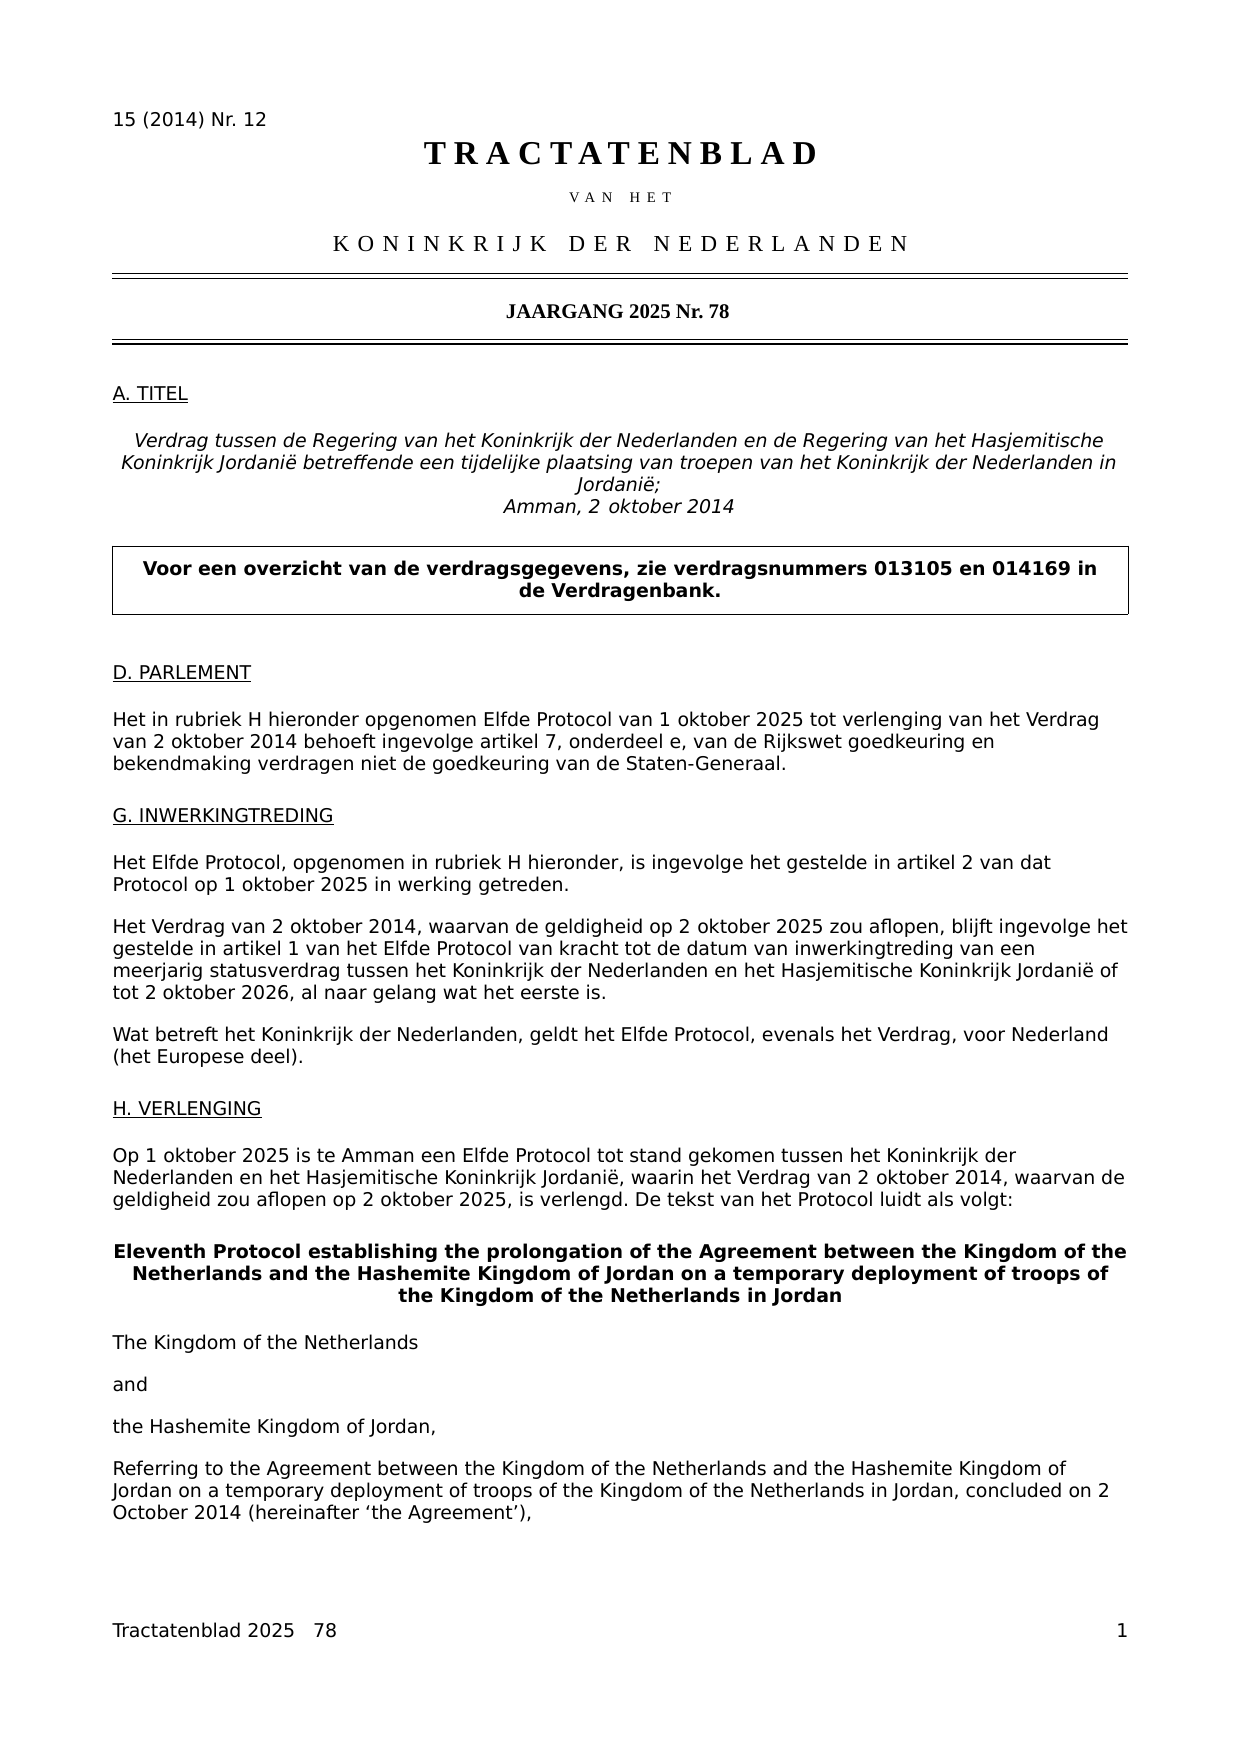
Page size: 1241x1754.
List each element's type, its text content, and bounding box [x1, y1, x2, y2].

subtitle Eleventh Protocol establishing the prolongation of the Agreement between the Kingdom of the Netherlands and the Hashemite Kingdom of Jordan on a temporary deployment of troops of the Kingdom of the Netherlands in Jordan [112, 1241, 1128, 1307]
text Het in rubriek H hieronder opgenomen Elfde Protocol van 1 oktober 2025 tot verlenging van het Verdrag van 2 oktober 2014 behoeft ingevolge artikel 7, onderdeel e, van de Rijkswet goedkeuring en bekendmaking verdragen niet de goedkeuring van de Staten-Generaal. [112, 709, 1128, 775]
text Wat betreft het Koninkrijk der Nederlanden, geldt het Elfde Protocol, evenals het Verdrag, voor Nederland (het Europese deel). [112, 1024, 1128, 1068]
text Amman, 2 oktober 2014 [112, 496, 1128, 518]
text KONINKRIJK DER NEDERLANDEN [112, 229, 1128, 256]
text The Kingdom of the Netherlands [112, 1332, 1128, 1354]
text Referring to the Agreement between the Kingdom of the Netherlands and the Hashemite Kingdom of Jordan on a temporary deployment of troops of the Kingdom of the Netherlands in Jordan, concluded on 2 October 2014 (hereinafter ‘the Agreement’), [112, 1458, 1128, 1523]
subtitle A. TITEL [112, 383, 1128, 405]
subtitle D. PARLEMENT [112, 662, 1128, 684]
text the Hashemite Kingdom of Jordan, [112, 1416, 1128, 1438]
text VAN HET [112, 189, 1128, 206]
text JAARGANG 2025 Nr. 78 [112, 299, 1128, 323]
text Verdrag tussen de Regering van het Koninkrijk der Nederlanden en de Regering van het Hasjemitische Koninkrijk Jordanië betreffende een tijdelijke plaatsing van troepen van het Koninkrijk der Nederlanden in Jordanië; [112, 430, 1128, 496]
text 15 (2014) Nr. 12 [112, 109, 1128, 131]
text TRACTATENBLAD [112, 133, 1128, 172]
text Het Elfde Protocol, opgenomen in rubriek H hieronder, is ingevolge het gestelde in artikel 2 van dat Protocol op 1 oktober 2025 in werking getreden. [112, 852, 1128, 896]
subtitle H. VERLENGING [112, 1098, 1128, 1120]
text Het Verdrag van 2 oktober 2014, waarvan de geldigheid op 2 oktober 2025 zou aflopen, blijft ingevolge het gestelde in artikel 1 van het Elfde Protocol van kracht tot de datum van inwerkingtreding van een meerjarig statusverdrag tussen het Koninkrijk der Nederlanden en het Hasjemitische Koninkrijk Jordanië of tot 2 oktober 2026, al naar gelang wat het eerste is. [112, 916, 1128, 1004]
subtitle G. INWERKINGTREDING [112, 805, 1128, 827]
text Op 1 oktober 2025 is te Amman een Elfde Protocol tot stand gekomen tussen het Koninkrijk der Nederlanden en het Hasjemitische Koninkrijk Jordanië, waarin het Verdrag van 2 oktober 2014, waarvan de geldigheid zou aflopen op 2 oktober 2025, is verlengd. De tekst van het Protocol luidt als volgt: [112, 1145, 1128, 1211]
text and [112, 1374, 1128, 1396]
